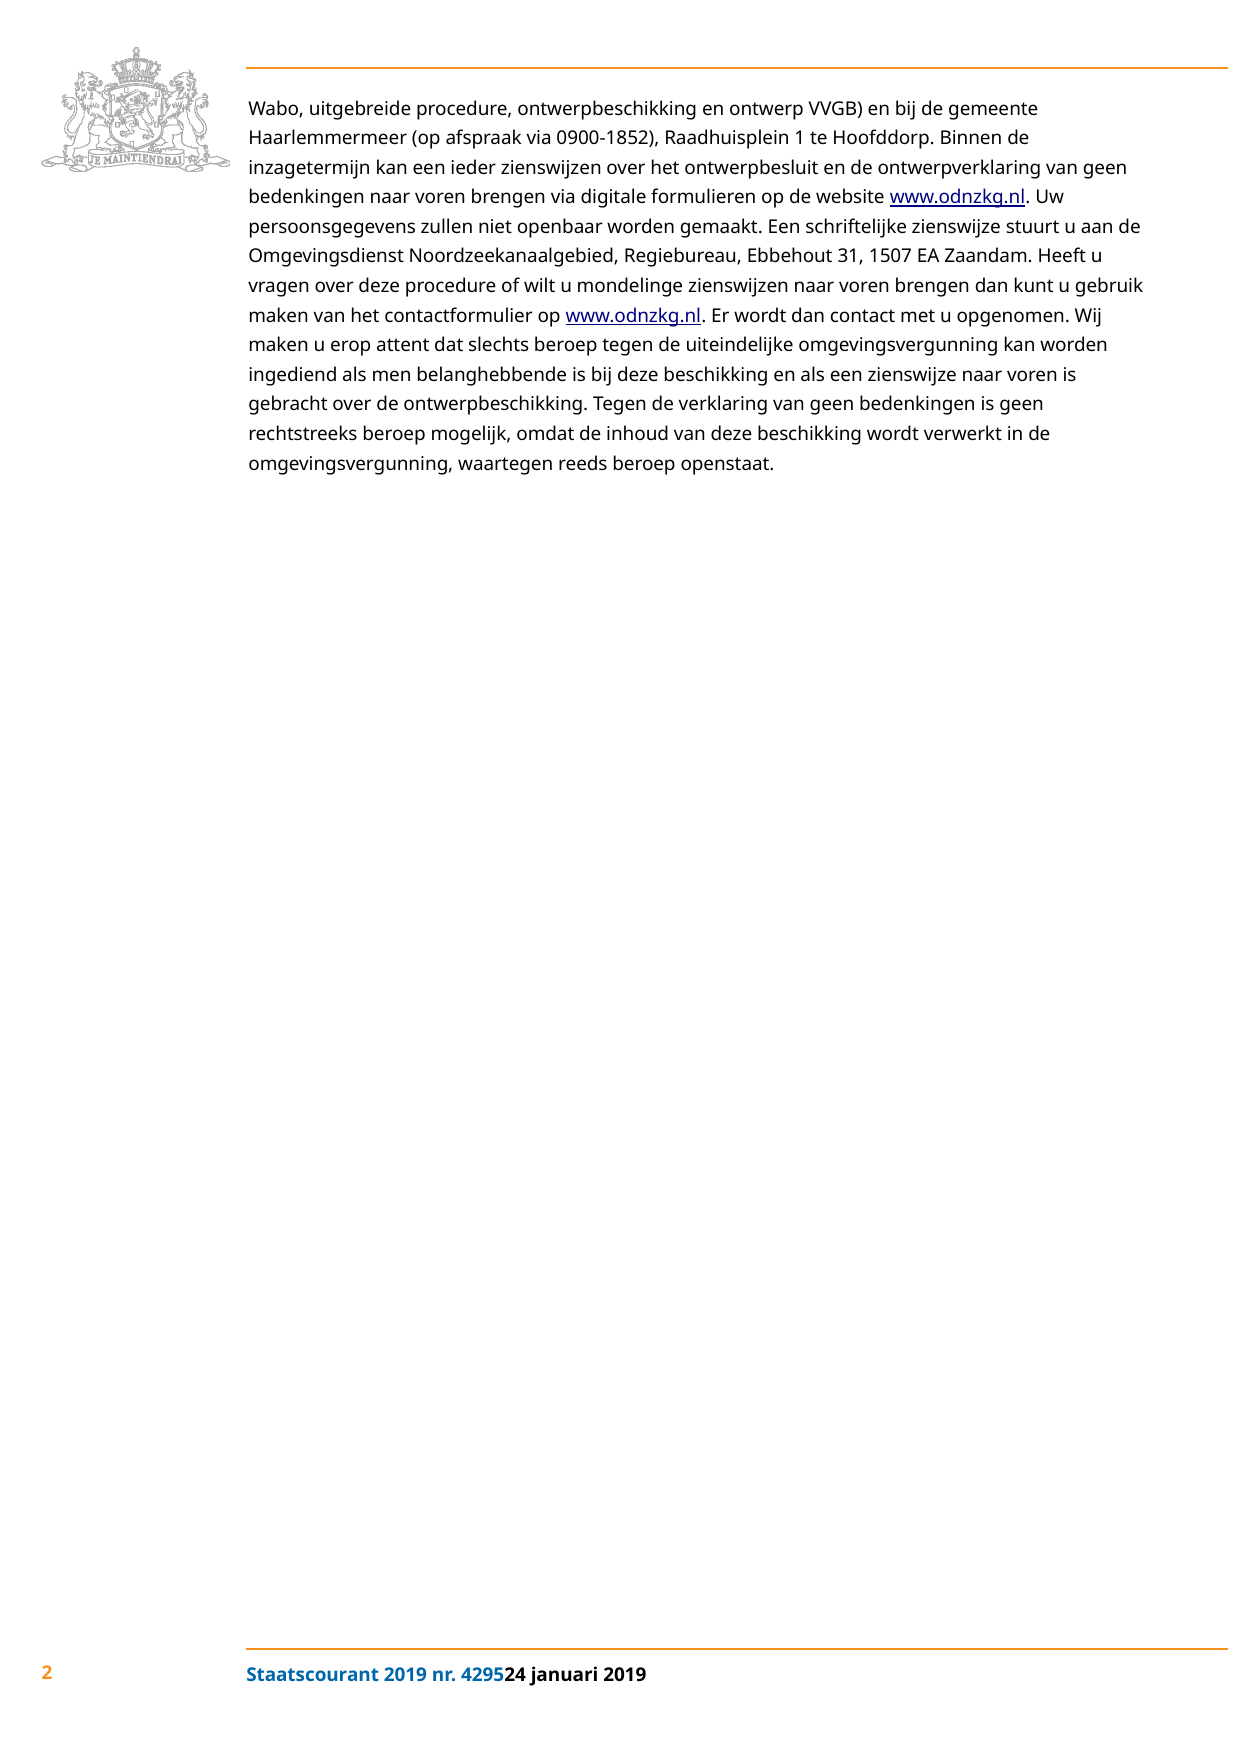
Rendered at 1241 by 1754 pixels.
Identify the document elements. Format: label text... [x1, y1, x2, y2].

text - Wabo, uitgebreide procedure, ontwerpbeschikking en ontwerp VVGB) en bij de gemeente Haarlemmermeer (op afspraak via 0900-1852), Raadhuisplein 1 te Hoofddorp. Binnen de inzagetermijn kan een ieder zienswijzen over het ontwerpbesluit en de ontwerpverklaring van geen bedenkingen naar voren brengen via digitale formulieren op de website www.odnzkg.nl. Uw persoonsgegevens zullen niet openbaar worden gemaakt. Een schriftelijke zienswijze stuurt u aan de Omgevingsdienst Noordzeekanaalgebied, Regiebureau, Ebbehout 31, 1507 EA Zaandam. Heeft u vragen over deze procedure of wilt u mondelinge zienswijzen naar voren brengen dan kunt u gebruik maken van het contactformulier op www.odnzkg.nl. Er wordt dan contact met u opgenomen. Wij maken u erop attent dat slechts beroep tegen de uiteindelijke omgevingsvergunning kan worden ingediend als men belanghebbende is bij deze beschikking en als een zienswijze naar voren is gebracht over de ontwerpbeschikking. Tegen de verklaring van geen bedenkingen is geen rechtstreeks beroep mogelijk, omdat de inhoud van deze beschikking wordt verwerkt in de omgevingsvergunning, waartegen reeds beroep openstaat. [248, 95, 1152, 476]
picture [41, 47, 231, 172]
